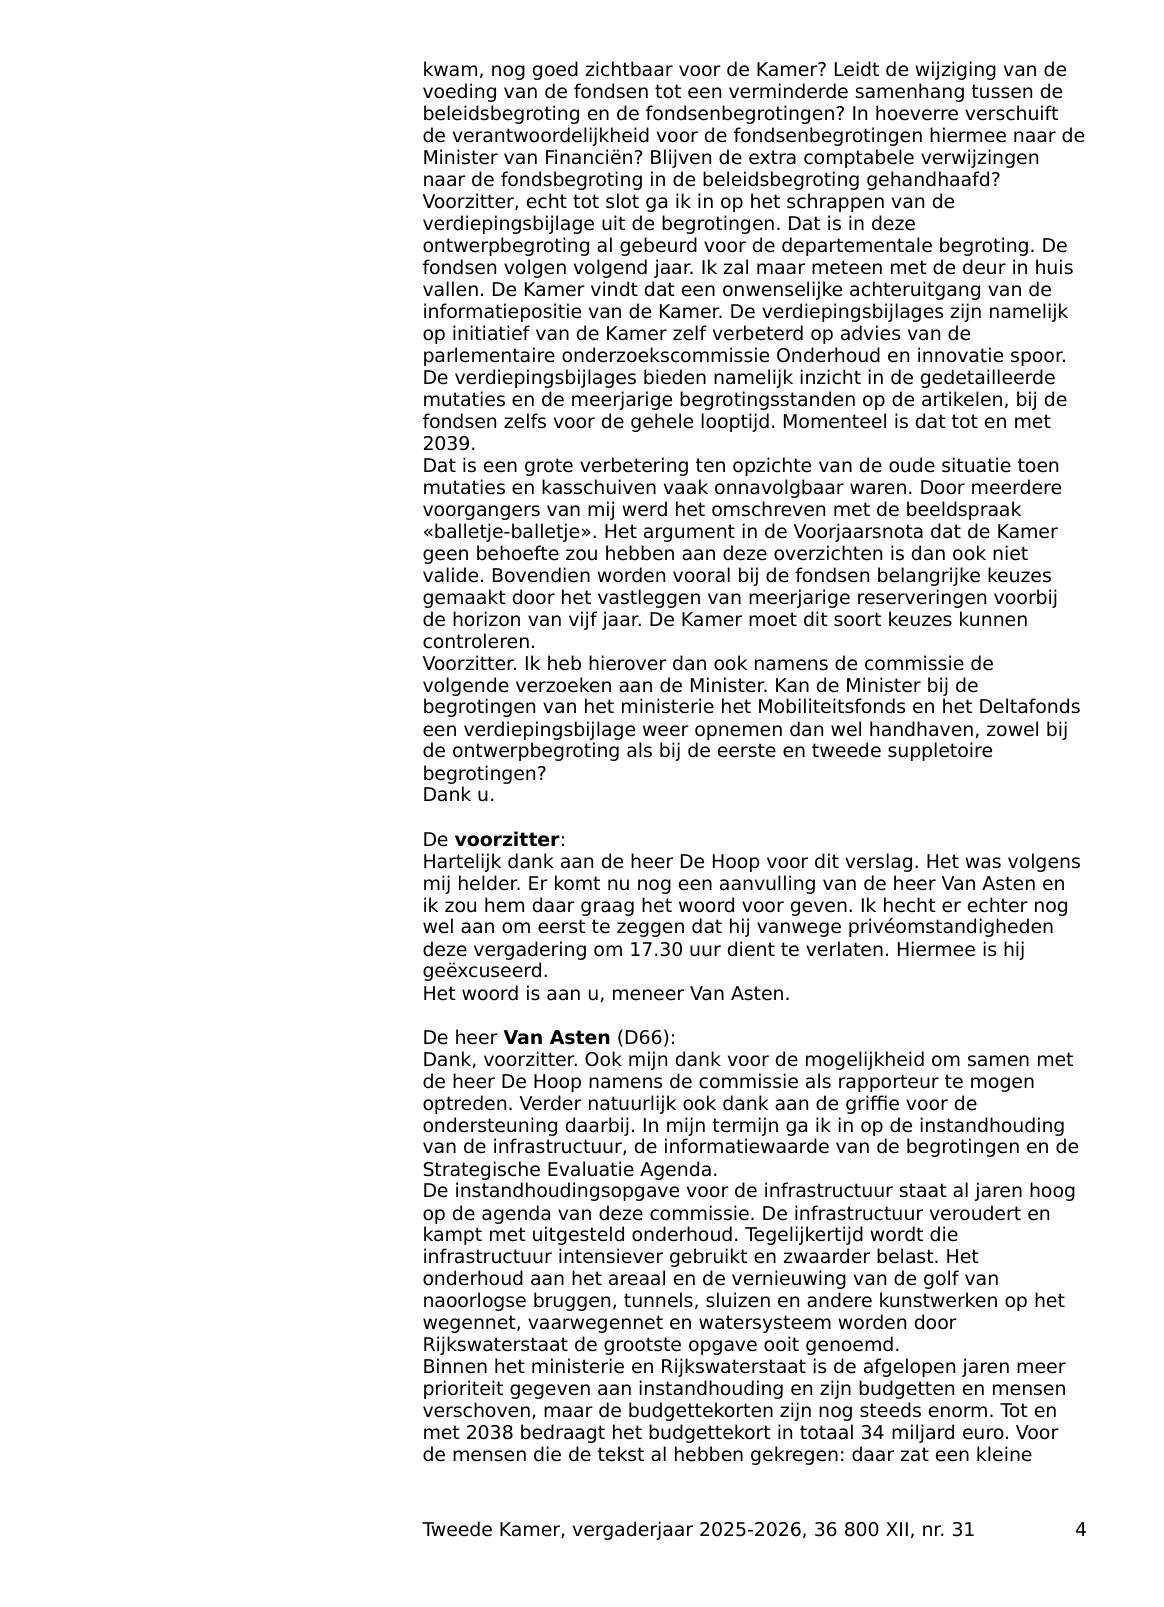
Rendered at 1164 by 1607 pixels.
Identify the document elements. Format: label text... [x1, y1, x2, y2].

text Voorzitter, echt tot slot ga ik in op het schrappen van de verdiepingsbijlage uit de begrotingen. Dat is in deze ontwerpbegroting al gebeurd voor de departementale begroting. De fondsen volgen volgend jaar. Ik zal maar meteen met de deur in huis vallen. De Kamer vindt dat een onwenselijke achteruitgang van de informatiepositie van de Kamer. De verdiepingsbijlages zijn namelijk op initiatief van de Kamer zelf verbeterd op advies van de parlementaire onderzoekscommissie Onderhoud en innovatie spoor. De verdiepingsbijlages bieden namelijk inzicht in de gedetailleerde mutaties en de meerjarige begrotingsstanden op de artikelen, bij de fondsen zelfs voor de gehele looptijd. Momenteel is dat tot en met 2039. [422, 191, 1087, 455]
text Hartelijk dank aan de heer De Hoop voor dit verslag. Het was volgens mij helder. Er komt nu nog een aanvulling van de heer Van Asten en ik zou hem daar graag het woord voor geven. Ik hecht er echter nog wel aan om eerst te zeggen dat hij vanwege privéomstandigheden deze vergadering om 17.30 uur dient te verlaten. Hiermee is hij geëxcuseerd. [422, 851, 1087, 982]
text Dank, voorzitter. Ook mijn dank voor de mogelijkheid om samen met de heer De Hoop namens de commissie als rapporteur te mogen optreden. Verder natuurlijk ook dank aan de griffie voor de ondersteuning daarbij. In mijn termijn ga ik in op de instandhouding van de infrastructuur, de informatiewaarde van de begrotingen en de Strategische Evaluatie Agenda. [422, 1048, 1087, 1180]
text kwam, nog goed zichtbaar voor de Kamer? Leidt de wijziging van de voeding van de fondsen tot een verminderde samenhang tussen de beleidsbegroting en de fondsenbegrotingen? In hoeverre verschuift de verantwoordelijkheid voor de fondsenbegrotingen hiermee naar de Minister van Financiën? Blijven de extra comptabele verwijzingen naar de fondsbegroting in de beleidsbegroting gehandhaafd? [422, 59, 1087, 191]
text De heer Van Asten (D66): [422, 1027, 1087, 1048]
text Binnen het ministerie en Rijkswaterstaat is de afgelopen jaren meer prioriteit gegeven aan instandhouding en zijn budgetten en mensen verschoven, maar de budgettekorten zijn nog steeds enorm. Tot en met 2038 bedraagt het budgettekort in totaal 34 miljard euro. Voor de mensen die de tekst al hebben gekregen: daar zat een kleine [422, 1356, 1087, 1466]
text De instandhoudingsopgave voor de infrastructuur staat al jaren hoog op de agenda van deze commissie. De infrastructuur veroudert en kampt met uitgesteld onderhoud. Tegelijkertijd wordt die infrastructuur intensiever gebruikt en zwaarder belast. Het onderhoud aan het areaal en de vernieuwing van de golf van naoorlogse bruggen, tunnels, sluizen en andere kunstwerken op het wegennet, vaarwegennet en watersysteem worden door Rijkswaterstaat de grootste opgave ooit genoemd. [422, 1180, 1087, 1356]
text De voorzitter: [422, 828, 1087, 851]
text Dat is een grote verbetering ten opzichte van de oude situatie toen mutaties en kasschuiven vaak onnavolgbaar waren. Door meerdere voorgangers van mij werd het omschreven met de beeldspraak «balletje-balletje». Het argument in de Voorjaarsnota dat de Kamer geen behoefte zou hebben aan deze overzichten is dan ook niet valide. Bovendien worden vooral bij de fondsen belangrijke keuzes gemaakt door het vastleggen van meerjarige reserveringen voorbij de horizon van vijf jaar. De Kamer moet dit soort keuzes kunnen controleren. [422, 455, 1087, 652]
text Voorzitter. Ik heb hierover dan ook namens de commissie de volgende verzoeken aan de Minister. Kan de Minister bij de begrotingen van het ministerie het Mobiliteitsfonds en het Deltafonds een verdiepingsbijlage weer opnemen dan wel handhaven, zowel bij de ontwerpbegroting als bij de eerste en tweede suppletoire begrotingen? [422, 652, 1087, 784]
text Het woord is aan u, meneer Van Asten. [422, 982, 1087, 1004]
text Dank u. [422, 784, 1087, 806]
